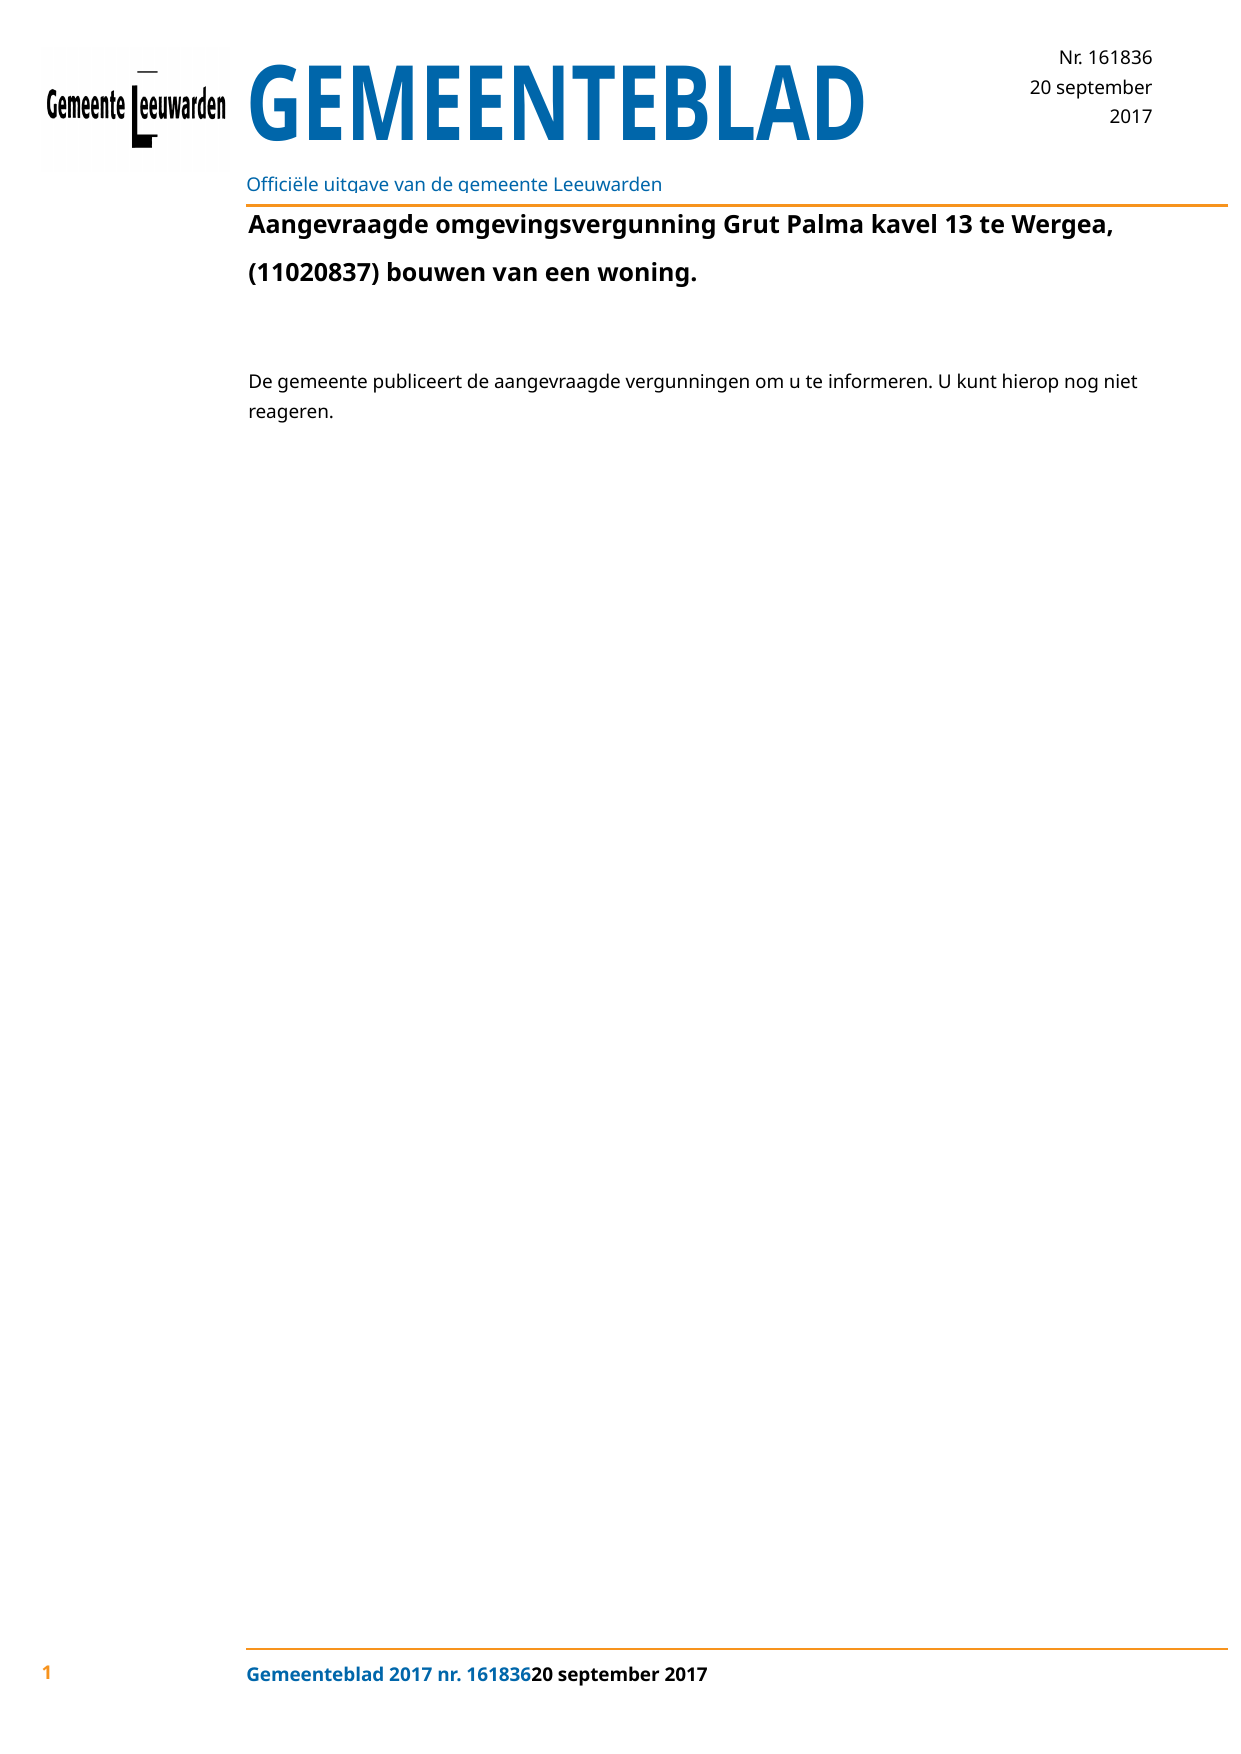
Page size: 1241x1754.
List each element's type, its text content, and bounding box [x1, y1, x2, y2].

text De gemeente publiceert de aangevraagde vergunningen om u te informeren. U kunt hierop nog niet reageren. [248, 368, 1152, 424]
text Aangevraagde omgevingsvergunning Grut Palma kavel 13 te Wergea, (11020837) bouwen van een woning. [248, 207, 1152, 288]
picture [41, 47, 231, 172]
